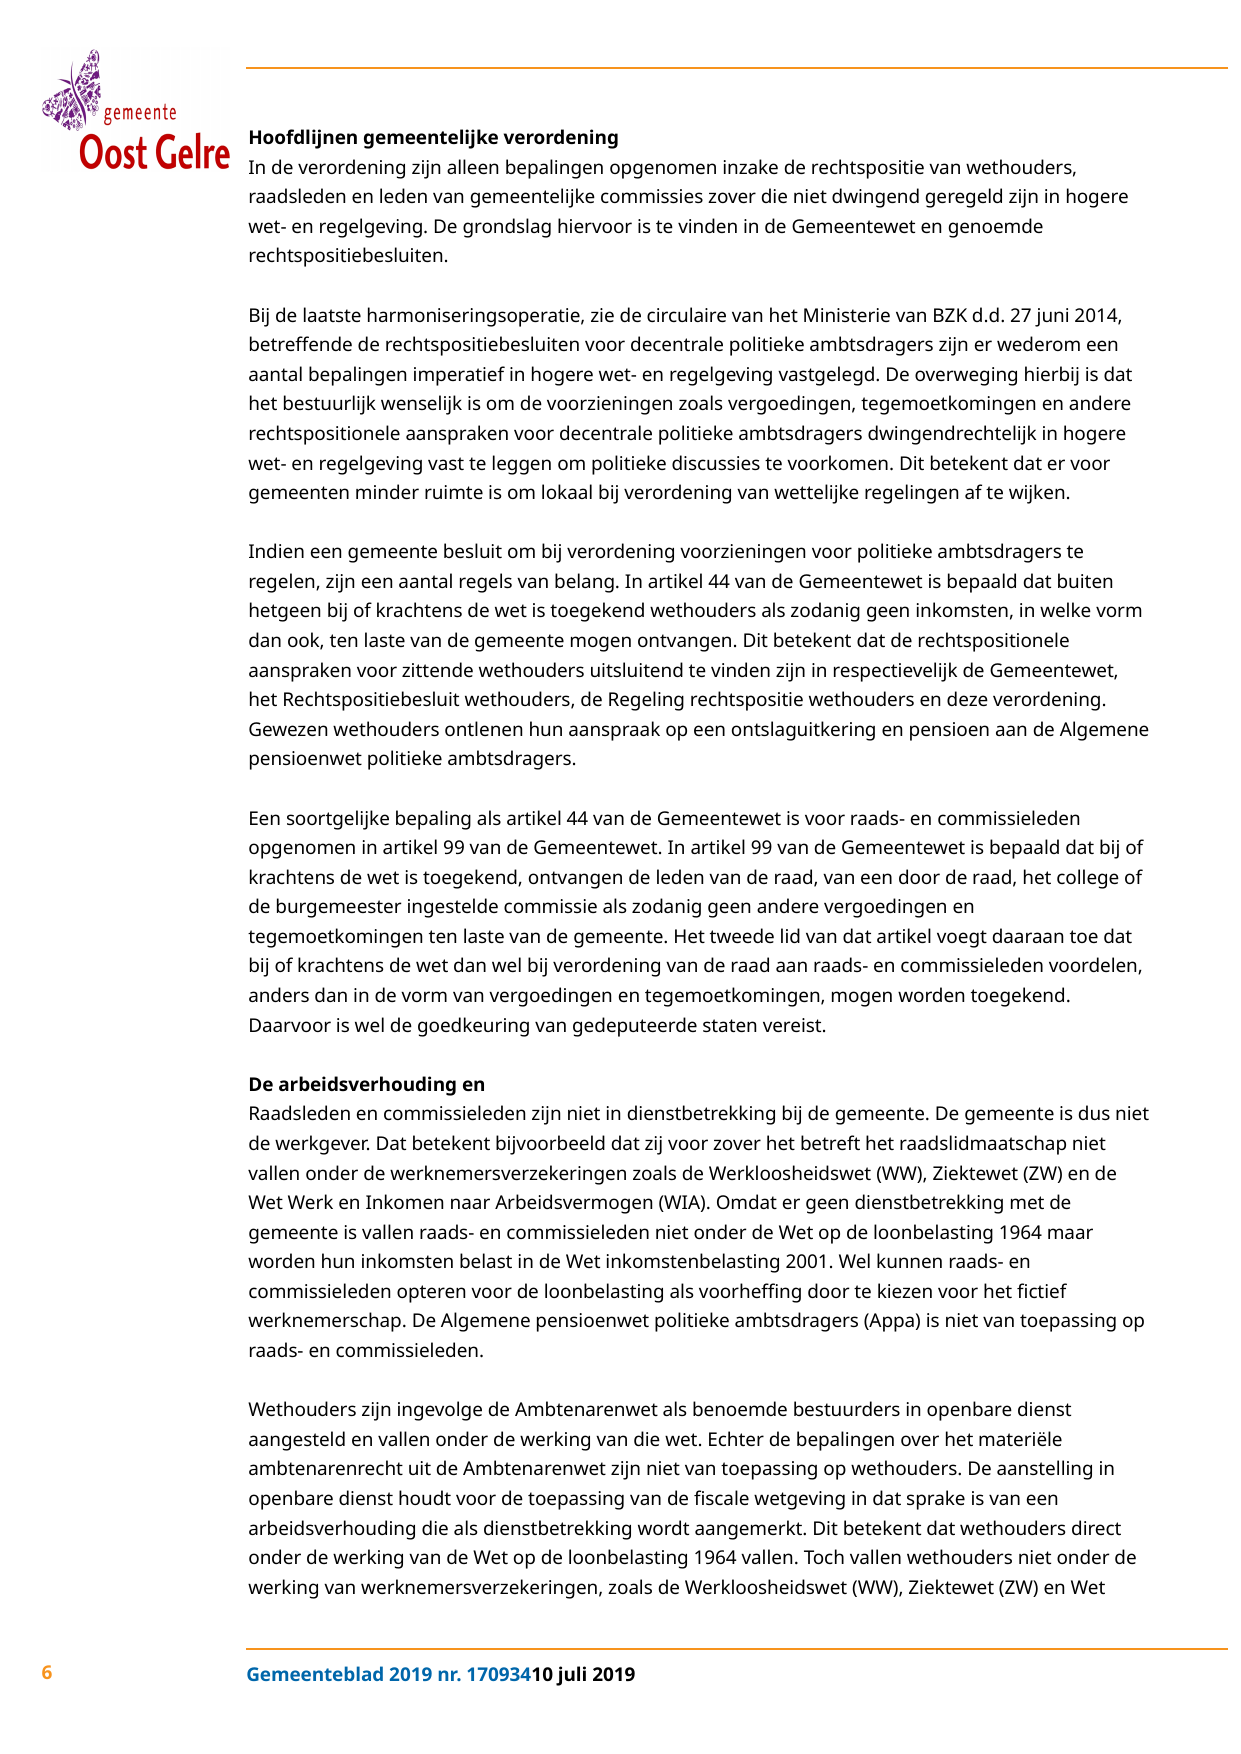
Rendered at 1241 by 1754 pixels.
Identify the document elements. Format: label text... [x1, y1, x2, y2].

text De arbeidsverhouding en [248, 1071, 1152, 1097]
picture [41, 47, 231, 172]
text Raadsleden en commissieleden zijn niet in dienstbetrekking bij de gemeente. De gemeente is dus niet de werkgever. Dat betekent bijvoorbeeld dat zij voor zover het betreft het raadslidmaatschap niet vallen onder de werknemersverzekeringen zoals de Werkloosheidswet (WW), Ziektewet (ZW) en de Wet Werk en Inkomen naar Arbeidsvermogen (WIA). Omdat er geen dienstbetrekking met de gemeente is vallen raads- en commissieleden niet onder de Wet op de loonbelasting 1964 maar worden hun inkomsten belast in de Wet inkomstenbelasting 2001. Wel kunnen raads- en commissieleden opteren voor de loonbelasting als voorheffing door te kiezen voor het fictief werknemerschap. De Algemene pensioenwet politieke ambtsdragers (Appa) is niet van toepassing op raads- en commissieleden. [248, 1101, 1152, 1363]
text Bij de laatste harmoniseringsoperatie, zie de circulaire van het Ministerie van BZK d.d. 27 juni 2014, betreffende de rechtspositiebesluiten voor decentrale politieke ambtsdragers zijn er wederom een aantal bepalingen imperatief in hogere wet- en regelgeving vastgelegd. De overweging hierbij is dat het bestuurlijk wenselijk is om de voorzieningen zoals vergoedingen, tegemoetkomingen en andere rechtspositionele aanspraken voor decentrale politieke ambtsdragers dwingendrechtelijk in hogere wet- en regelgeving vast te leggen om politieke discussies te voorkomen. Dit betekent dat er voor gemeenten minder ruimte is om lokaal bij verordening van wettelijke regelingen af te wijken. [248, 302, 1152, 505]
text In de verordening zijn alleen bepalingen opgenomen inzake de rechtspositie van wethouders, raadsleden en leden van gemeentelijke commissies zover die niet dwingend geregeld zijn in hogere wet- en regelgeving. De grondslag hiervoor is te vinden in de Gemeentewet en genoemde rechtspositiebesluiten. [248, 154, 1152, 268]
text Een soortgelijke bepaling als artikel 44 van de Gemeentewet is voor raads- en commissieleden opgenomen in artikel 99 van de Gemeentewet. In artikel 99 van de Gemeentewet is bepaald dat bij of krachtens de wet is toegekend, ontvangen de leden van de raad, van een door de raad, het college of de burgemeester ingestelde commissie als zodanig geen andere vergoedingen en tegemoetkomingen ten laste van de gemeente. Het tweede lid van dat artikel voegt daaraan toe dat bij of krachtens de wet dan wel bij verordening van de raad aan raads- en commissieleden voordelen, anders dan in de vorm van vergoedingen en tegemoetkomingen, mogen worden toegekend. Daarvoor is wel de goedkeuring van gedeputeerde staten vereist. [248, 805, 1152, 1038]
text Hoofdlijnen gemeentelijke verordening [248, 124, 1152, 150]
text Indien een gemeente besluit om bij verordening voorzieningen voor politieke ambtsdragers te regelen, zijn een aantal regels van belang. In artikel 44 van de Gemeentewet is bepaald dat buiten hetgeen bij of krachtens de wet is toegekend wethouders als zodanig geen inkomsten, in welke vorm dan ook, ten laste van de gemeente mogen ontvangen. Dit betekent dat de rechtspositionele aanspraken voor zittende wethouders uitsluitend te vinden zijn in respectievelijk de Gemeentewet, het Rechtspositiebesluit wethouders, de Regeling rechtspositie wethouders en deze verordening. Gewezen wethouders ontlenen hun aanspraak op een ontslaguitkering en pensioen aan de Algemene pensioenwet politieke ambtsdragers. [248, 538, 1152, 771]
text Wethouders zijn ingevolge de Ambtenarenwet als benoemde bestuurders in openbare dienst aangesteld en vallen onder de werking van die wet. Echter de bepalingen over het materiële ambtenarenrecht uit de Ambtenarenwet zijn niet van toepassing op wethouders. De aanstelling in openbare dienst houdt voor de toepassing van de fiscale wetgeving in dat sprake is van een arbeidsverhouding die als dienstbetrekking wordt aangemerkt. Dit betekent dat wethouders direct onder de werking van de Wet op de loonbelasting 1964 vallen. Toch vallen wethouders niet onder de werking van werknemersverzekeringen, zoals de Werkloosheidswet (WW), Ziektewet (ZW) en Wet [248, 1396, 1152, 1600]
